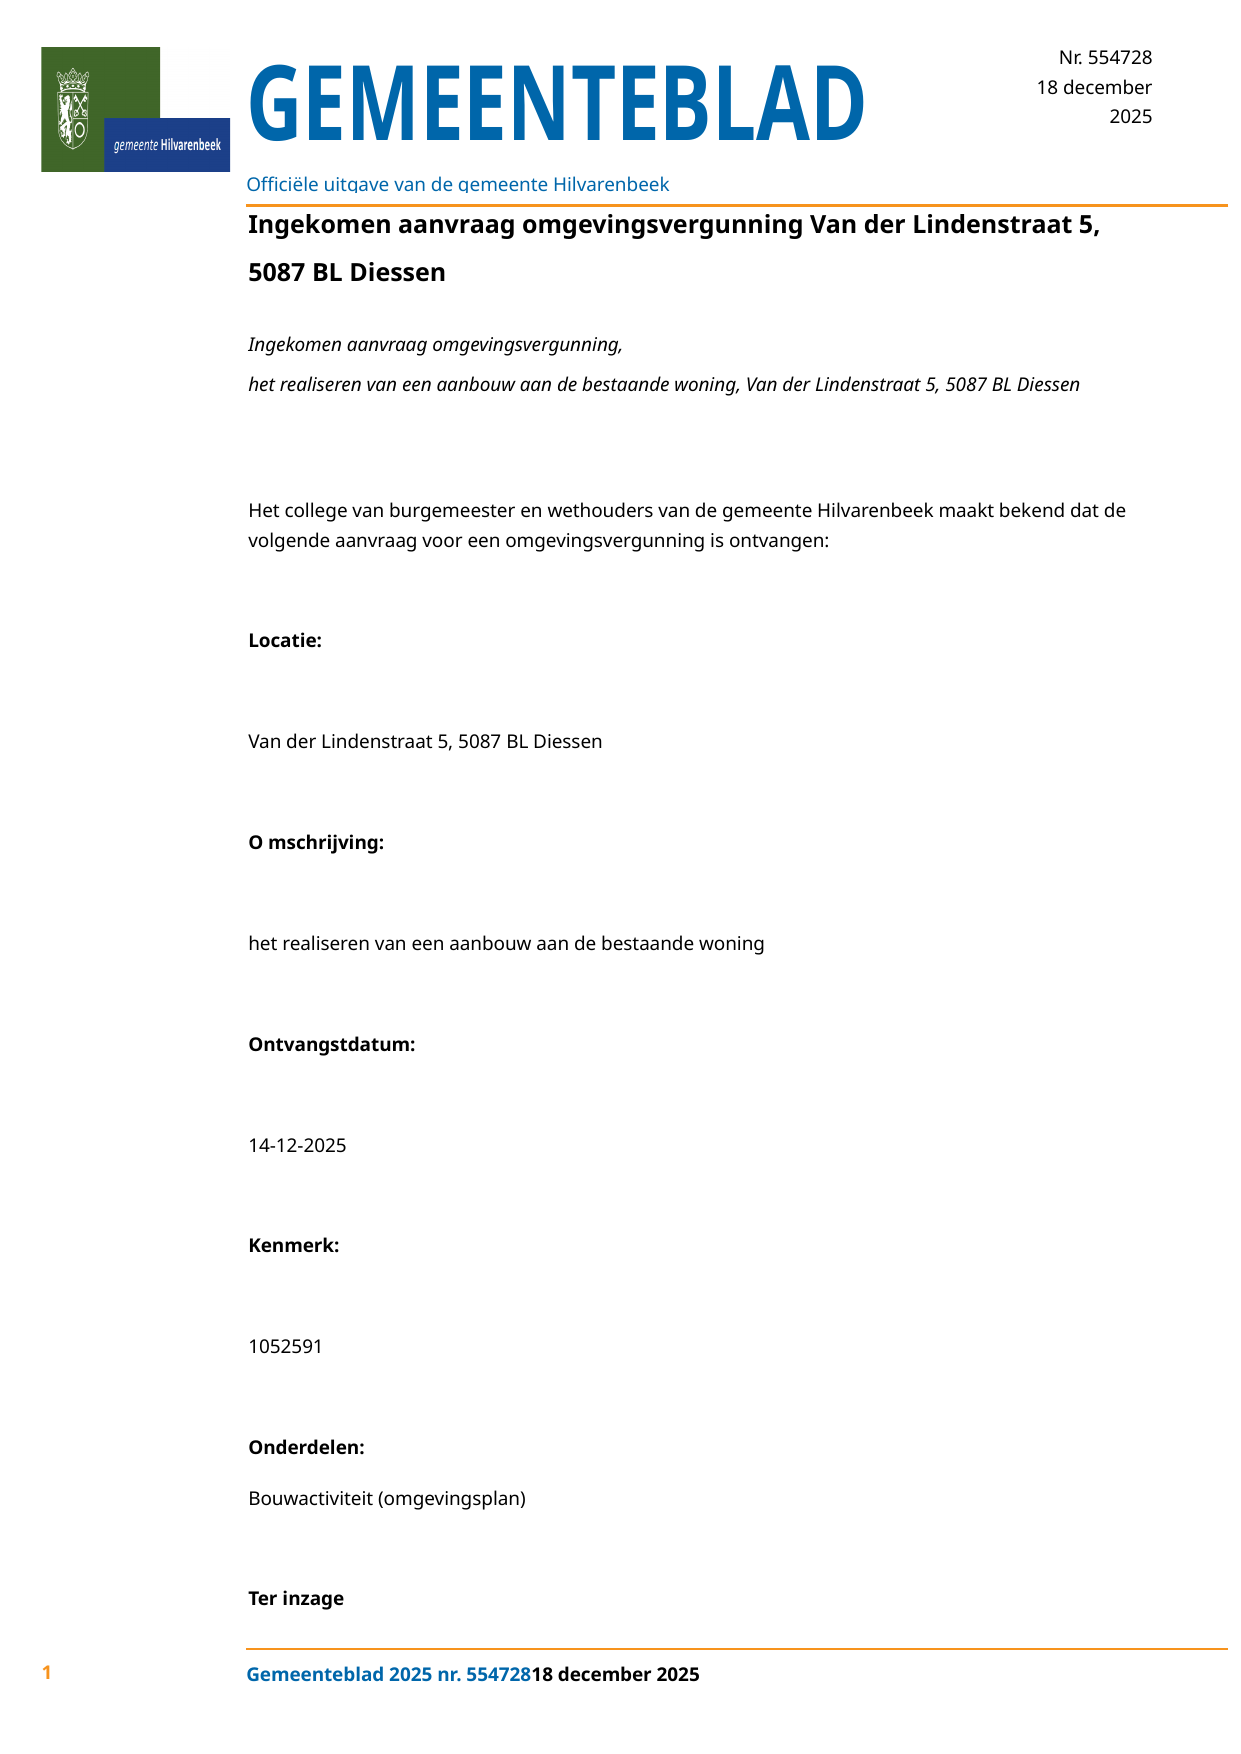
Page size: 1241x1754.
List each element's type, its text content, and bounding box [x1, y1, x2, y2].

text Van der Lindenstraat 5, 5087 BL Diessen [248, 728, 1152, 754]
text Bouwactiviteit (omgevingsplan) [248, 1485, 1152, 1511]
text Ontvangstdatum: [248, 1031, 1152, 1057]
text het realiseren van een aanbouw aan de bestaande woning [248, 930, 1152, 956]
text 14-12-2025 [248, 1132, 1152, 1158]
text Ingekomen aanvraag omgevingsvergunning Van der Lindenstraat 5, 5087 BL Diessen [248, 207, 1152, 288]
picture [41, 47, 231, 172]
text Kenmerk: [248, 1233, 1152, 1258]
text O mschrijving: [248, 829, 1152, 855]
text 1052591 [248, 1333, 1152, 1359]
text Ingekomen aanvraag omgevingsvergunning, [248, 331, 1152, 357]
text Het college van burgemeester en wethouders van de gemeente Hilvarenbeek maakt bekend dat de volgende aanvraag voor een omgevingsvergunning is ontvangen: [248, 497, 1152, 553]
text Locatie: [248, 628, 1152, 653]
text het realiseren van een aanbouw aan de bestaande woning, Van der Lindenstraat 5, 5087 BL Diessen [248, 371, 1152, 396]
text Onderdelen: [248, 1434, 1152, 1460]
text Ter inzage [248, 1586, 1152, 1611]
